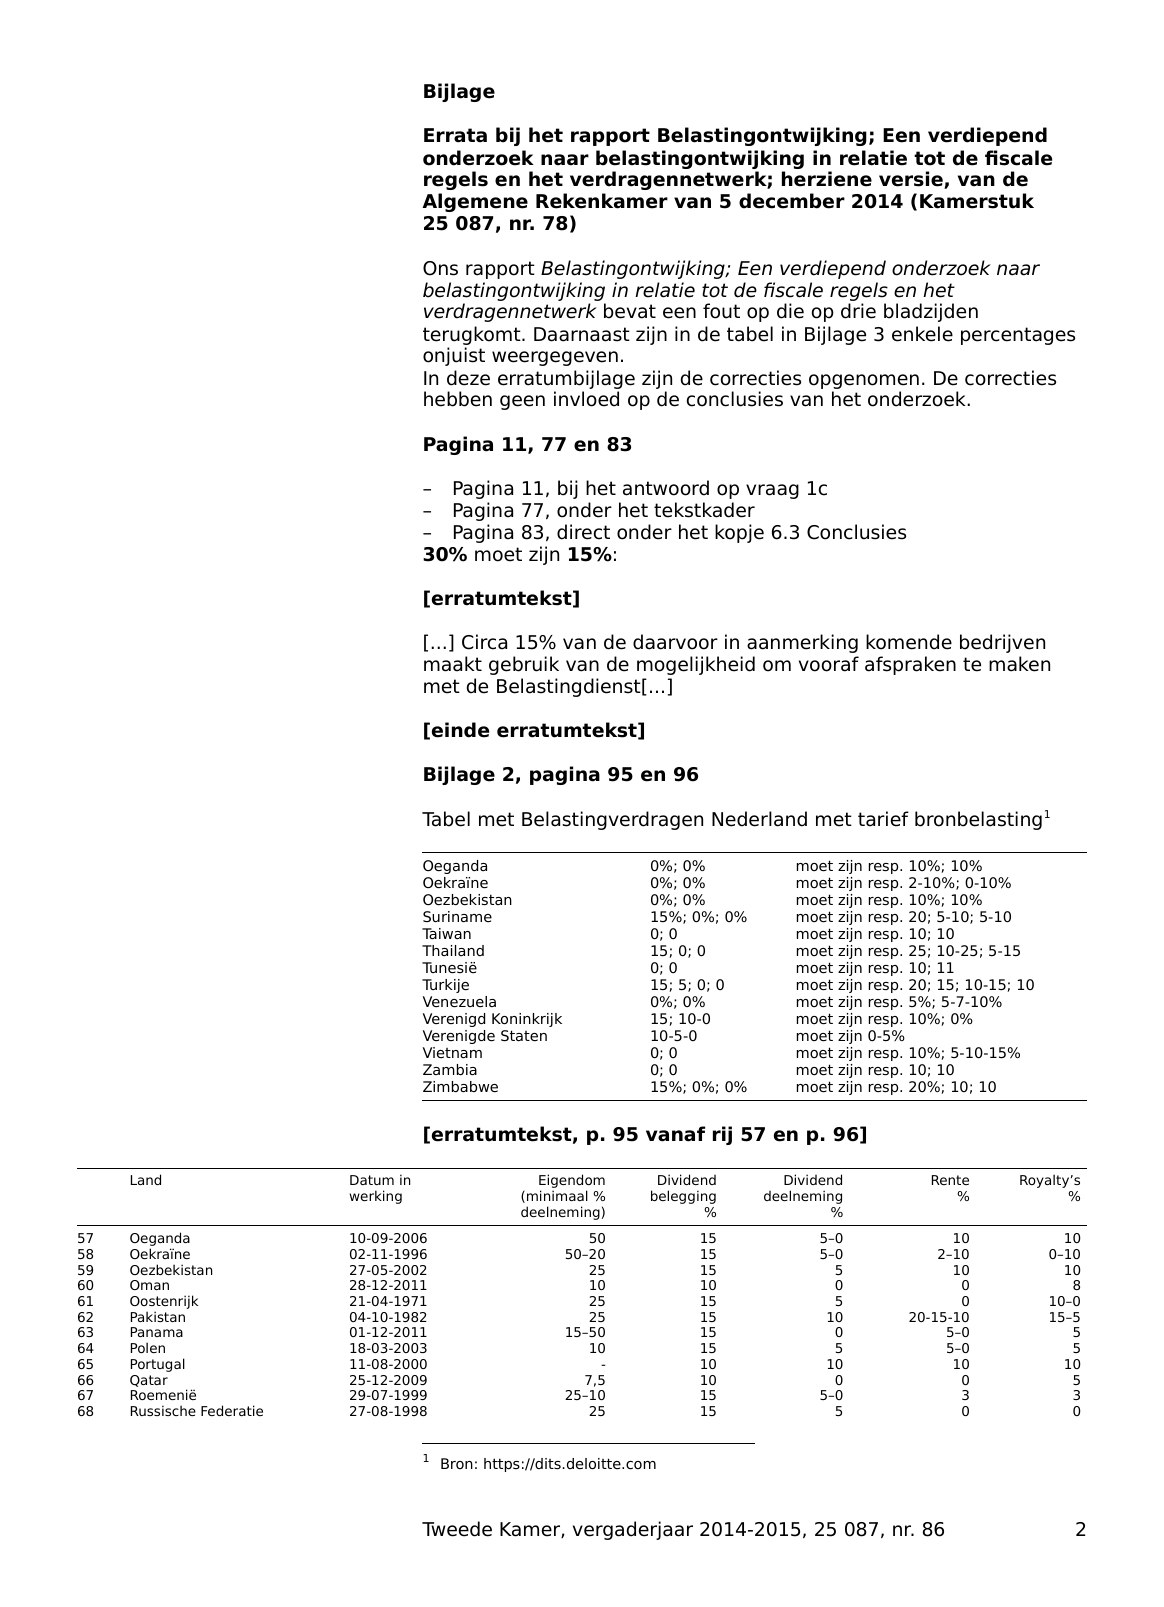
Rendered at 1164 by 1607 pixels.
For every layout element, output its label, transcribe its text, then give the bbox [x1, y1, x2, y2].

table_header Datum in werking [343, 1169, 469, 1225]
table_cell 60 [77, 1278, 123, 1294]
table_cell Panama [123, 1325, 343, 1341]
text Tabel met Belastingverdragen Nederland met tarief bronbelasting [422, 808, 1087, 830]
table_cell 29-07-1999 [343, 1388, 469, 1404]
table_cell Pakistan [123, 1310, 343, 1325]
table_cell 15 [612, 1388, 723, 1404]
table_cell 0; 0 [644, 926, 789, 943]
table_cell 25–10 [470, 1388, 612, 1404]
table_cell 2–10 [849, 1247, 976, 1262]
subtitle [einde erratumtekst] [422, 720, 1087, 742]
table_cell 15 [612, 1341, 723, 1357]
table_header Dividend deelneming % [723, 1169, 849, 1225]
table_cell 50 [470, 1226, 612, 1247]
table_cell 10 [612, 1278, 723, 1294]
table_cell 59 [77, 1262, 123, 1278]
table_cell moet zijn resp. 20; 5-10; 5-10 [789, 909, 1087, 926]
table_cell 10–0 [976, 1294, 1087, 1309]
table_cell 0 [723, 1278, 849, 1294]
table_cell 0 [976, 1404, 1087, 1419]
table_cell 11-08-2000 [343, 1357, 469, 1372]
table_cell 62 [77, 1310, 123, 1325]
table_cell 10-09-2006 [343, 1226, 469, 1247]
table_cell Venezuela [422, 994, 644, 1011]
table_cell 15–50 [470, 1325, 612, 1341]
table_cell Verenigde Staten [422, 1028, 644, 1045]
table_cell 10 [976, 1357, 1087, 1372]
table_header Oeganda [422, 853, 644, 875]
table_cell Tunesië [422, 960, 644, 977]
subtitle [erratumtekst] [422, 588, 1087, 610]
table_cell 15 [612, 1325, 723, 1341]
table_cell 0 [723, 1373, 849, 1388]
table_cell 15 [612, 1294, 723, 1309]
table_cell 10 [849, 1262, 976, 1278]
table_cell 25-12-2009 [343, 1373, 469, 1388]
table_cell 10 [849, 1357, 976, 1372]
table_cell 02-11-1996 [343, 1247, 469, 1262]
table_cell Oezbekistan [422, 892, 644, 909]
table_cell 10 [470, 1278, 612, 1294]
table_cell 21-04-1971 [343, 1294, 469, 1309]
table_cell 65 [77, 1357, 123, 1372]
table_cell moet zijn resp. 10%; 5-10-15% [789, 1045, 1087, 1062]
table_header [77, 1169, 123, 1225]
table_cell Russische Federatie [123, 1404, 343, 1419]
table_cell 61 [77, 1294, 123, 1309]
table_cell 0; 0 [644, 1062, 789, 1079]
table_cell 0 [849, 1294, 976, 1309]
table_cell 0 [849, 1373, 976, 1388]
table_header Dividend belegging % [612, 1169, 723, 1225]
table_cell moet zijn 0-5% [789, 1028, 1087, 1045]
table_cell Oekraïne [422, 875, 644, 892]
text Bron: https://dits.deloitte.com [422, 1452, 1087, 1474]
table_cell Roemenië [123, 1388, 343, 1404]
table_cell Thailand [422, 943, 644, 960]
table_cell 28-12-2011 [343, 1278, 469, 1294]
table_cell 15; 10-0 [644, 1011, 789, 1028]
table_cell 10 [612, 1357, 723, 1372]
table_cell 27-05-2002 [343, 1262, 469, 1278]
table_header 0%; 0% [644, 853, 789, 875]
table_cell 5–0 [849, 1341, 976, 1357]
table_cell 5–0 [723, 1388, 849, 1404]
text – Pagina 77, onder het tekstkader [422, 500, 1087, 522]
table_cell moet zijn resp. 10; 10 [789, 926, 1087, 943]
table_cell Vietnam [422, 1045, 644, 1062]
table_cell 15 [612, 1262, 723, 1278]
table_cell 04-10-1982 [343, 1310, 469, 1325]
table_cell Oeganda [123, 1226, 343, 1247]
table_cell 3 [976, 1388, 1087, 1404]
table_cell - [470, 1357, 612, 1372]
table_cell 0; 0 [644, 1045, 789, 1062]
table_cell 5–0 [723, 1226, 849, 1247]
table_cell Suriname [422, 909, 644, 926]
table_cell 18-03-2003 [343, 1341, 469, 1357]
table_cell 10 [849, 1226, 976, 1247]
table_cell 0%; 0% [644, 994, 789, 1011]
table_cell moet zijn resp. 10%; 10% [789, 892, 1087, 909]
table_cell 10 [976, 1262, 1087, 1278]
table_cell 5 [976, 1341, 1087, 1357]
table_cell 0; 0 [644, 960, 789, 977]
table_cell moet zijn resp. 10%; 0% [789, 1011, 1087, 1028]
table_cell 5 [976, 1325, 1087, 1341]
table_cell 25 [470, 1310, 612, 1325]
table_cell moet zijn resp. 5%; 5-7-10% [789, 994, 1087, 1011]
table_cell 66 [77, 1373, 123, 1388]
text – Pagina 11, bij het antwoord op vraag 1c [422, 478, 1087, 500]
table_cell 27-08-1998 [343, 1404, 469, 1419]
table_cell 5 [723, 1262, 849, 1278]
table_cell 50–20 [470, 1247, 612, 1262]
table_cell 10-5-0 [644, 1028, 789, 1045]
table_cell 25 [470, 1262, 612, 1278]
table_cell moet zijn resp. 10; 10 [789, 1062, 1087, 1079]
table_header Royalty’s % [976, 1169, 1087, 1225]
table_cell 5 [723, 1341, 849, 1357]
table_cell 10 [470, 1341, 612, 1357]
table_cell 15 [612, 1247, 723, 1262]
table_cell 15%; 0%; 0% [644, 909, 789, 926]
table_header Land [123, 1169, 343, 1225]
text Ons rapport Belastingontwijking; Een verdiepend onderzoek naar belastingontwijking in relatie tot de fiscale regels en het verdragennetwerk bevat een fout op die op drie bladzijden terugkomt. Daarnaast zijn in de tabel in Bijlage 3 enkele percentages onjuist weergegeven. [422, 257, 1087, 367]
table_cell 0%; 0% [644, 892, 789, 909]
table_cell 10 [612, 1373, 723, 1388]
table_cell 10 [723, 1357, 849, 1372]
subtitle Pagina 11, 77 en 83 [422, 433, 1087, 456]
table_cell moet zijn resp. 20; 15; 10-15; 10 [789, 977, 1087, 994]
table_cell 5 [723, 1294, 849, 1309]
table_header moet zijn resp. 10%; 10% [789, 853, 1087, 875]
text 30% moet zijn 15%: [422, 544, 1087, 566]
table_cell 25 [470, 1294, 612, 1309]
text – Pagina 83, direct onder het kopje 6.3 Conclusies [422, 522, 1087, 544]
table_header Rente % [849, 1169, 976, 1225]
table_cell 0 [723, 1325, 849, 1341]
table_cell 15; 5; 0; 0 [644, 977, 789, 994]
table_cell 5 [976, 1373, 1087, 1388]
table_cell Taiwan [422, 926, 644, 943]
table_cell 01-12-2011 [343, 1325, 469, 1341]
table_cell 58 [77, 1247, 123, 1262]
table_cell moet zijn resp. 25; 10-25; 5-15 [789, 943, 1087, 960]
table_cell 68 [77, 1404, 123, 1419]
table_cell 0%; 0% [644, 875, 789, 892]
table_cell moet zijn resp. 20%; 10; 10 [789, 1079, 1087, 1100]
subtitle Bijlage 2, pagina 95 en 96 [422, 764, 1087, 786]
table_cell Zimbabwe [422, 1079, 644, 1100]
table_cell 63 [77, 1325, 123, 1341]
table_cell 15; 0; 0 [644, 943, 789, 960]
table_cell 15 [612, 1310, 723, 1325]
subtitle [erratumtekst, p. 95 vanaf rij 57 en p. 96] [422, 1124, 1087, 1146]
table_cell Oostenrijk [123, 1294, 343, 1309]
table_cell Oezbekistan [123, 1262, 343, 1278]
table_cell moet zijn resp. 10; 11 [789, 960, 1087, 977]
table_cell 15 [612, 1404, 723, 1419]
table_cell 15–5 [976, 1310, 1087, 1325]
table_cell 15%; 0%; 0% [644, 1079, 789, 1100]
text In deze erratumbijlage zijn de correcties opgenomen. De correcties hebben geen invloed op de conclusies van het onderzoek. [422, 367, 1087, 411]
table_cell Oekraïne [123, 1247, 343, 1262]
table_cell 5 [723, 1404, 849, 1419]
table_cell Polen [123, 1341, 343, 1357]
table_cell 10 [976, 1226, 1087, 1247]
table_cell Turkije [422, 977, 644, 994]
table_cell Qatar [123, 1373, 343, 1388]
table_cell Portugal [123, 1357, 343, 1372]
table_cell Zambia [422, 1062, 644, 1079]
table_cell Verenigd Koninkrijk [422, 1011, 644, 1028]
table_cell 7,5 [470, 1373, 612, 1388]
table_cell 0–10 [976, 1247, 1087, 1262]
text [...] Circa 15% van de daarvoor in aanmerking komende bedrijven maakt gebruik van de mogelijkheid om vooraf afspraken te maken met de Belastingdienst[...] [422, 632, 1087, 698]
table_cell 8 [976, 1278, 1087, 1294]
table_cell moet zijn resp. 2-10%; 0-10% [789, 875, 1087, 892]
subtitle Errata bij het rapport Belastingontwijking; Een verdiepend onderzoek naar belastingontwijking in relatie tot de fiscale regels en het verdragennetwerk; herziene versie, van de Algemene Rekenkamer van 5 december 2014 (Kamerstuk 25 087, nr. 78) [422, 125, 1087, 235]
table_cell 0 [849, 1278, 976, 1294]
table_cell 5–0 [849, 1325, 976, 1341]
table_header Eigendom (minimaal % deelneming) [470, 1169, 612, 1225]
table_cell 3 [849, 1388, 976, 1404]
table_cell 5–0 [723, 1247, 849, 1262]
table_cell 57 [77, 1226, 123, 1247]
subtitle Bijlage [422, 81, 1087, 103]
table_cell 67 [77, 1388, 123, 1404]
table_cell 64 [77, 1341, 123, 1357]
table_cell 20-15-10 [849, 1310, 976, 1325]
table_cell 15 [612, 1226, 723, 1247]
table_cell 10 [723, 1310, 849, 1325]
table_cell 0 [849, 1404, 976, 1419]
table_cell 25 [470, 1404, 612, 1419]
table_cell Oman [123, 1278, 343, 1294]
